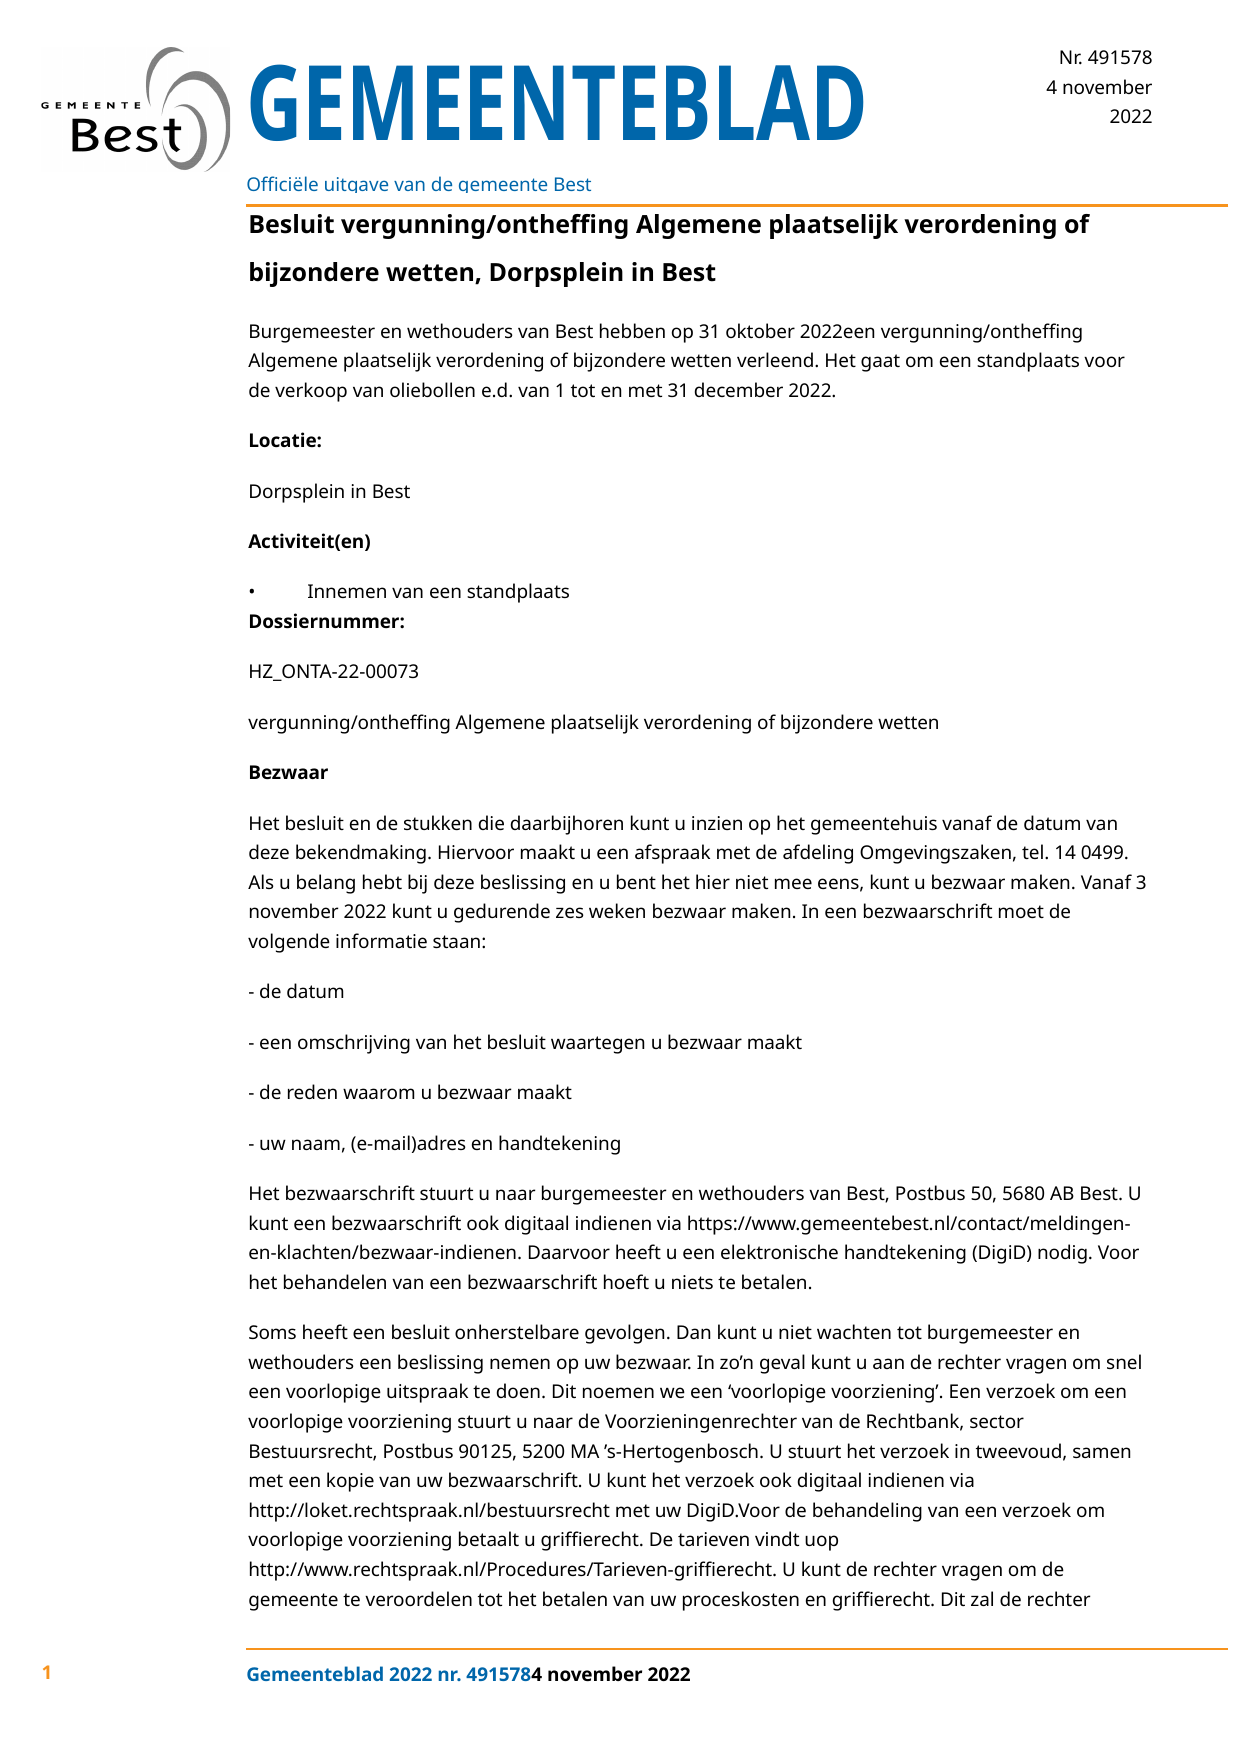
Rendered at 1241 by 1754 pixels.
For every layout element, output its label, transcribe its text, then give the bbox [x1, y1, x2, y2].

picture [41, 47, 231, 172]
text Locatie: [248, 427, 1152, 453]
text Dorpsplein in Best [248, 478, 1152, 504]
text - een omschrijving van het besluit waartegen u bezwaar maakt [248, 1029, 1152, 1055]
text Het bezwaarschrift stuurt u naar burgemeester en wethouders van Best, Postbus 50, 5680 AB Best. U kunt een bezwaarschrift ook digitaal indienen via https://www.gemeentebest.nl/contact/meldingen-en-klachten/bezwaar-indienen. Daarvoor heeft u een elektronische handtekening (DigiD) nodig. Voor het behandelen van een bezwaarschrift hoeft u niets te betalen. [248, 1180, 1152, 1295]
text Burgemeester en wethouders van Best hebben op 31 oktober 2022een vergunning/ontheffing Algemene plaatselijk verordening of bijzondere wetten verleend. Het gaat om een standplaats voor de verkoop van oliebollen e.d. van 1 tot en met 31 december 2022. [248, 318, 1152, 403]
text Soms heeft een besluit onherstelbare gevolgen. Dan kunt u niet wachten tot burgemeester en wethouders een beslissing nemen op uw bezwaar. In zo’n geval kunt u aan de rechter vragen om snel een voorlopige uitspraak te doen. Dit noemen we een ‘voorlopige voorziening’. Een verzoek om een voorlopige voorziening stuurt u naar de Voorzieningenrechter van de Rechtbank, sector Bestuursrecht, Postbus 90125, 5200 MA ’s-Hertogenbosch. U stuurt het verzoek in tweevoud, samen met een kopie van uw bezwaarschrift. U kunt het verzoek ook digitaal indienen via http://loket.rechtspraak.nl/bestuursrecht met uw DigiD.Voor de behandeling van een verzoek om voorlopige voorziening betaalt u griffierecht. De tarieven vindt uop http://www.rechtspraak.nl/Procedures/Tarieven-griffierecht. U kunt de rechter vragen om de gemeente te veroordelen tot het betalen van uw proceskosten en griffierecht. Dit zal de rechter [248, 1319, 1152, 1612]
list Innemen van een standplaats [248, 579, 1152, 604]
text vergunning/ontheffing Algemene plaatselijk verordening of bijzondere wetten [248, 709, 1152, 735]
text - de datum [248, 979, 1152, 1004]
text - de reden waarom u bezwaar maakt [248, 1079, 1152, 1105]
text Besluit vergunning/ontheffing Algemene plaatselijk verordening of bijzondere wetten, Dorpsplein in Best [248, 207, 1152, 288]
text Het besluit en de stukken die daarbijhoren kunt u inzien op het gemeentehuis vanaf de datum van deze bekendmaking. Hiervoor maakt u een afspraak met de afdeling Omgevingszaken, tel. 14 0499. Als u belang hebt bij deze beslissing en u bent het hier niet mee eens, kunt u bezwaar maken. Vanaf 3 november 2022 kunt u gedurende zes weken bezwaar maken. In een bezwaarschrift moet de volgende informatie staan: [248, 810, 1152, 954]
text Bezwaar [248, 759, 1152, 785]
text Activiteit(en) [248, 528, 1152, 554]
text HZ_ONTA-22-00073 [248, 659, 1152, 684]
text - uw naam, (e-mail)adres en handtekening [248, 1130, 1152, 1156]
text Dossiernummer: [248, 608, 1152, 634]
